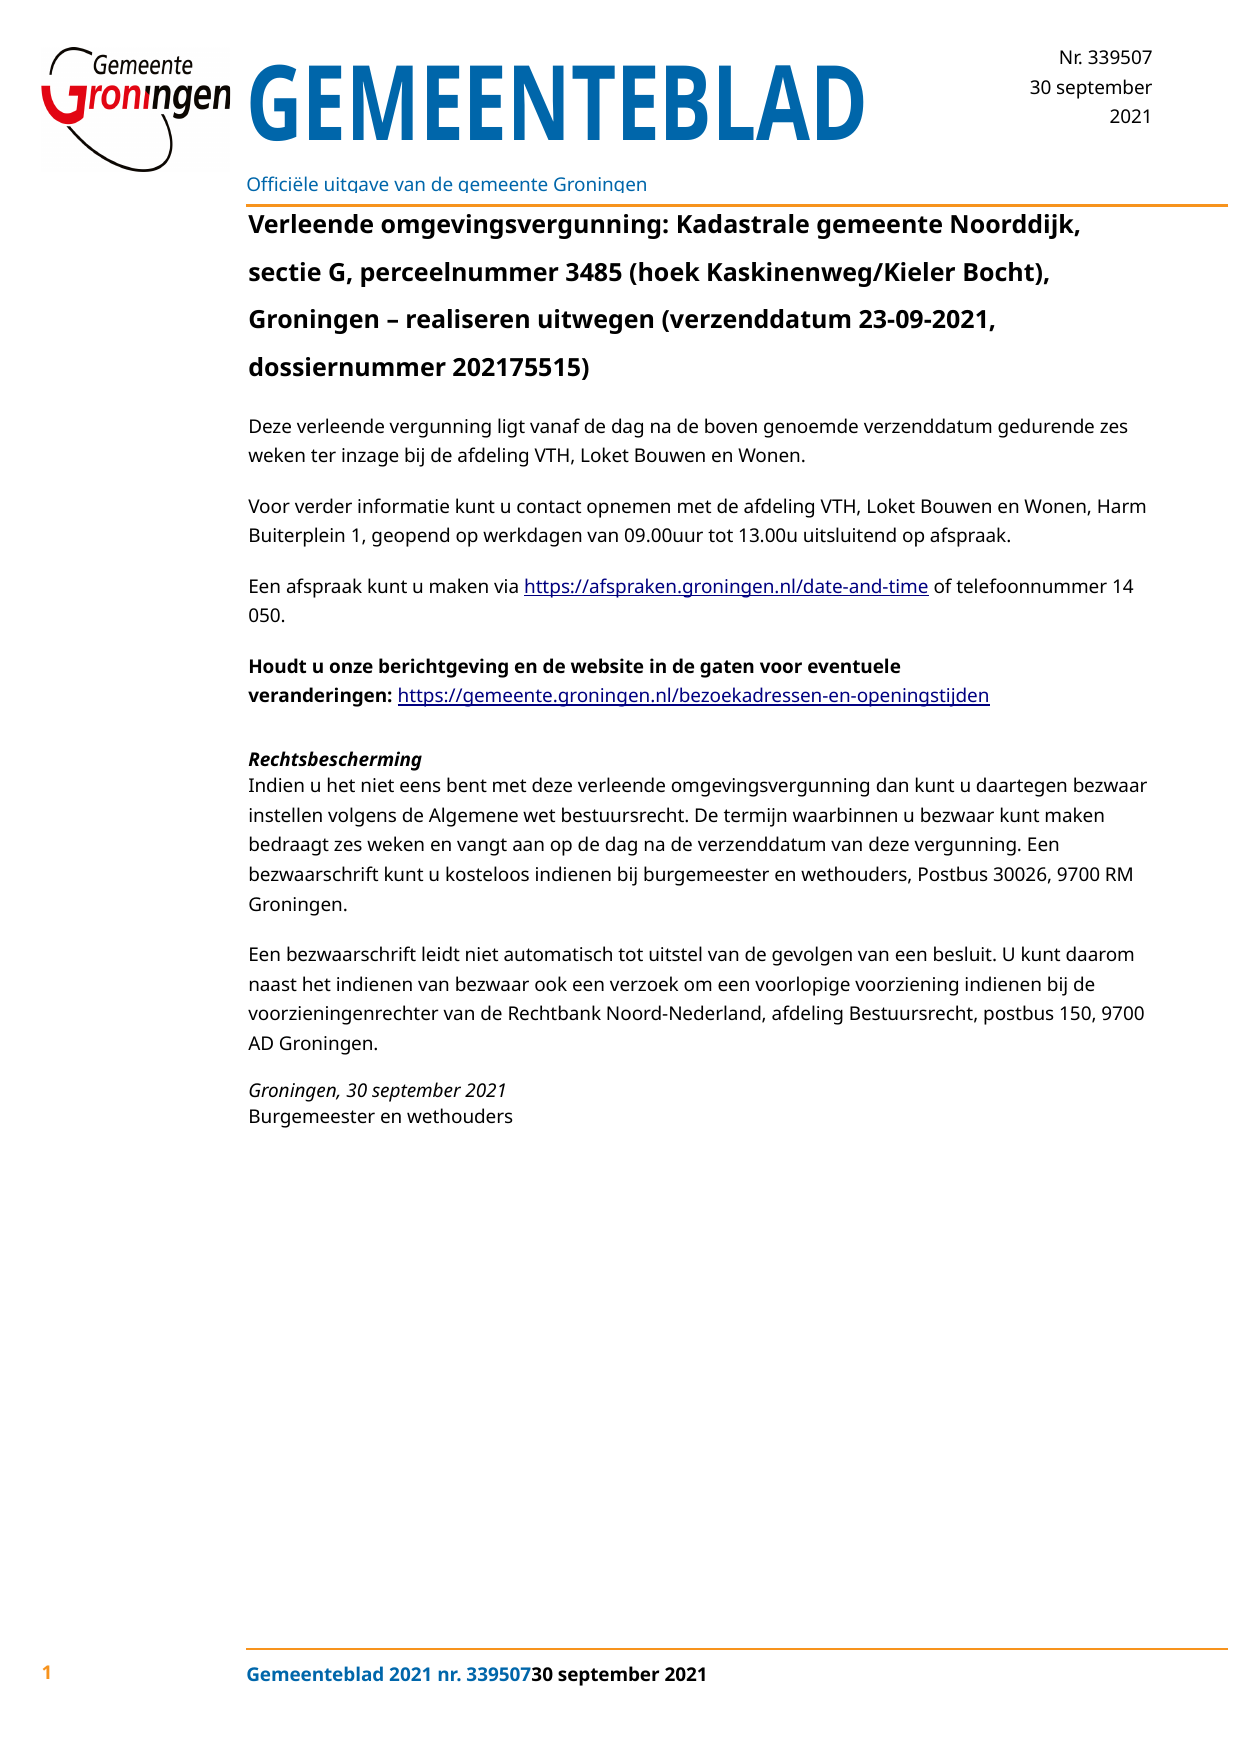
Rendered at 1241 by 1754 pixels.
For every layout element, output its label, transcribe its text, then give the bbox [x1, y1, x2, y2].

text Voor verder informatie kunt u contact opnemen met de afdeling VTH, Loket Bouwen en Wonen, Harm Buiterplein 1, geopend op werkdagen van 09.00uur tot 13.00u uitsluitend op afspraak. [248, 493, 1152, 548]
text Deze verleende vergunning ligt vanaf de dag na de boven genoemde verzenddatum gedurende zes weken ter inzage bij de afdeling VTH, Loket Bouwen en Wonen. [248, 413, 1152, 468]
text Rechtsbescherming [248, 747, 1152, 772]
picture [41, 47, 231, 172]
text Houdt u onze berichtgeving en de website in de gaten voor eventuele veranderingen: https://gemeente.groningen.nl/bezoekadressen-en-openingstijden [248, 653, 1152, 708]
text Verleende omgevingsvergunning: Kadastrale gemeente Noorddijk, sectie G, perceelnummer 3485 (hoek Kaskinenweg/Kieler Bocht), Groningen – realiseren uitwegen (verzenddatum 23-09-2021, dossiernummer 202175515) [248, 207, 1152, 384]
text Burgemeester en wethouders [248, 1103, 1152, 1129]
text Groningen, 30 september 2021 [248, 1078, 1152, 1103]
text Een bezwaarschrift leidt niet automatisch tot uitstel van de gevolgen van een besluit. U kunt daarom naast het indienen van bezwaar ook een verzoek om een voorlopige voorziening indienen bij de voorzieningenrechter van de Rechtbank Noord-Nederland, afdeling Bestuursrecht, postbus 150, 9700 AD Groningen. [248, 941, 1152, 1056]
text Indien u het niet eens bent met deze verleende omgevingsvergunning dan kunt u daartegen bezwaar instellen volgens de Algemene wet bestuursrecht. De termijn waarbinnen u bezwaar kunt maken bedraagt zes weken en vangt aan op de dag na de verzenddatum van deze vergunning. Een bezwaarschrift kunt u kosteloos indienen bij burgemeester en wethouders, Postbus 30026, 9700 RM Groningen. [248, 772, 1152, 916]
text Een afspraak kunt u maken via https://afspraken.groningen.nl/date-and-time of telefoonnummer 14 050. [248, 573, 1152, 628]
